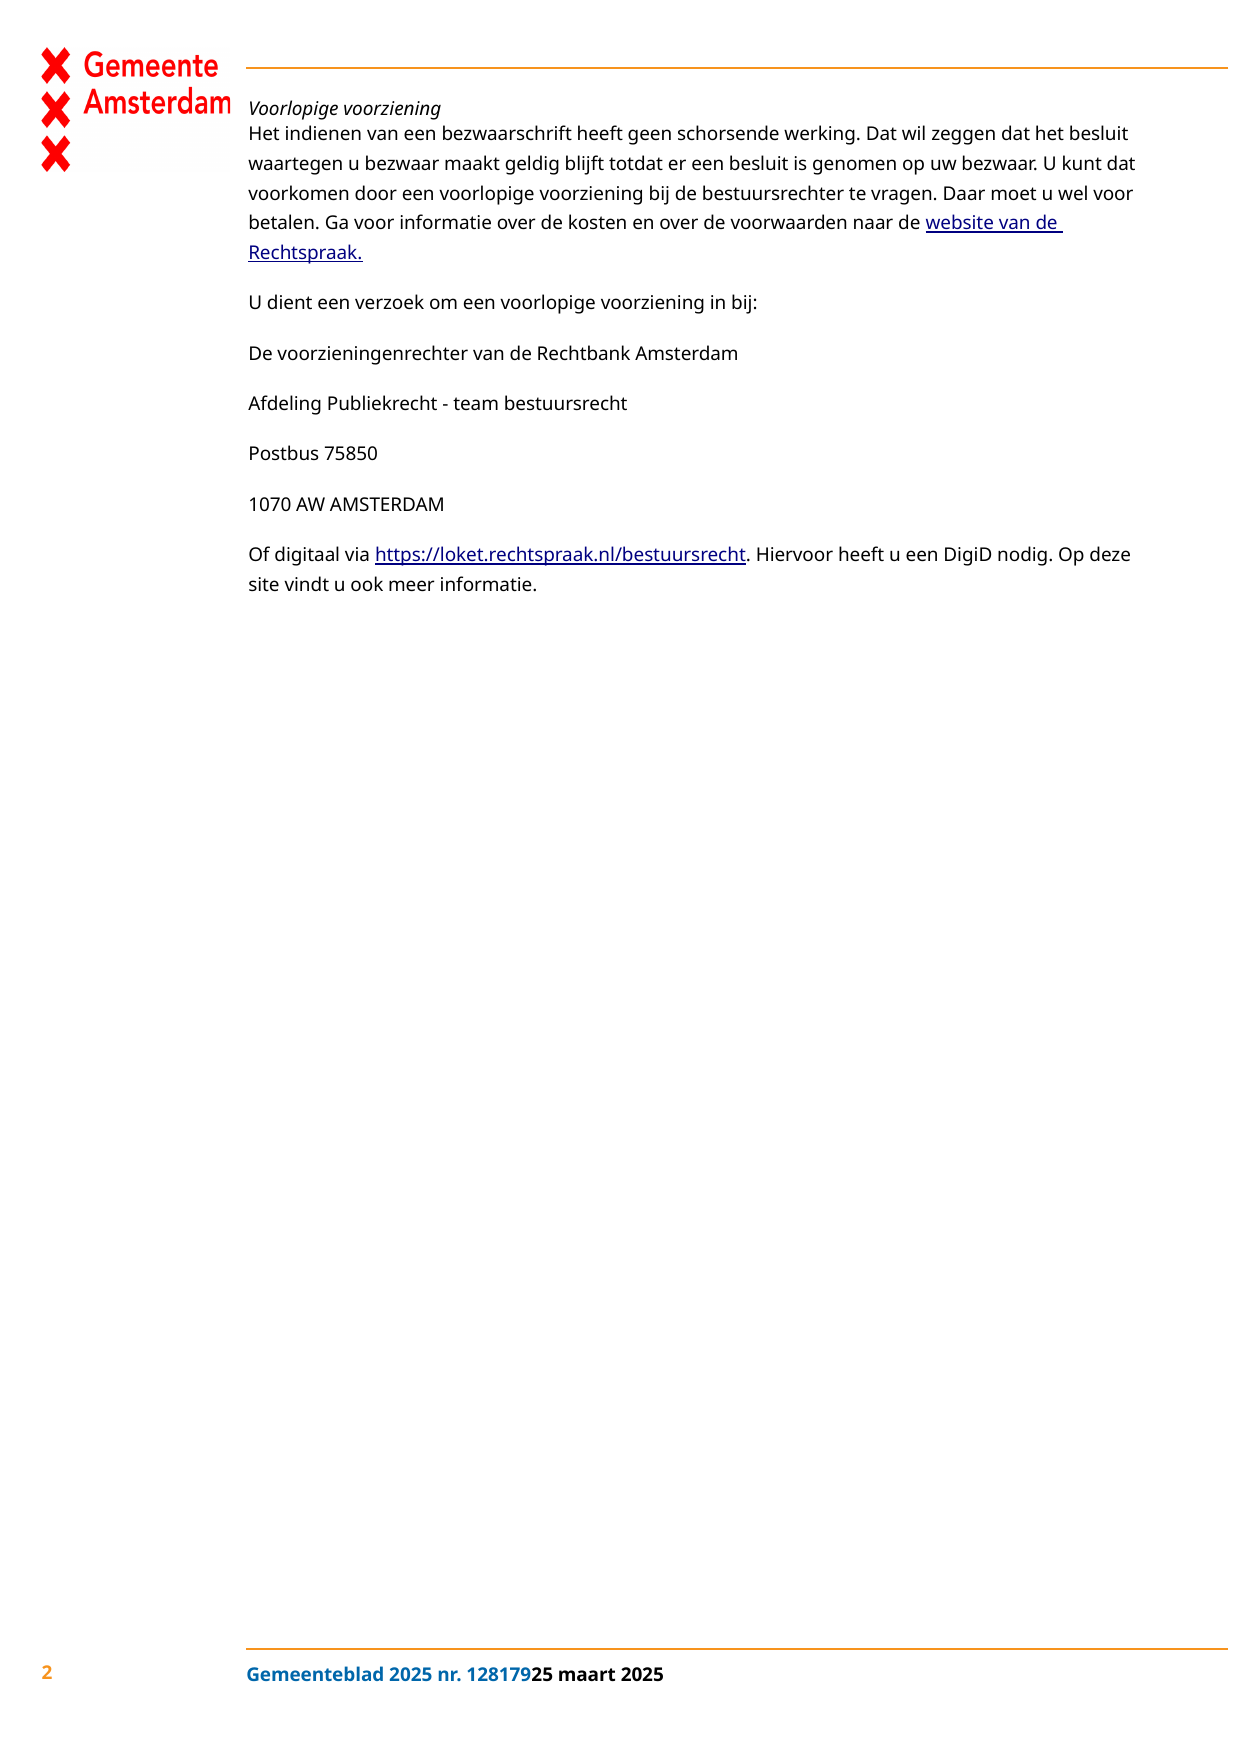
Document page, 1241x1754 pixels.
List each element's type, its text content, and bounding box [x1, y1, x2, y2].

text Het indienen van een bezwaarschrift heeft geen schorsende werking. Dat wil zeggen dat het besluit waartegen u bezwaar maakt geldig blijft totdat er een besluit is genomen op uw bezwaar. U kunt dat voorkomen door een voorlopige voorziening bij de bestuursrechter te vragen. Daar moet u wel voor betalen. Ga voor informatie over de kosten en over de voorwaarden naar de website van de Rechtspraak. [248, 121, 1152, 264]
text U dient een verzoek om een voorlopige voorziening in bij: [248, 289, 1152, 315]
picture [41, 47, 231, 172]
text Postbus 75850 [248, 441, 1152, 466]
text 1070 AW AMSTERDAM [248, 491, 1152, 517]
text Voorlopige voorziening [248, 95, 1152, 121]
text De voorzieningenrechter van de Rechtbank Amsterdam [248, 340, 1152, 365]
text Of digitaal via https://loket.rechtspraak.nl/bestuursrecht. Hiervoor heeft u een DigiD nodig. Op deze site vindt u ook meer informatie. [248, 541, 1152, 597]
text Afdeling Publiekrecht - team bestuursrecht [248, 390, 1152, 416]
